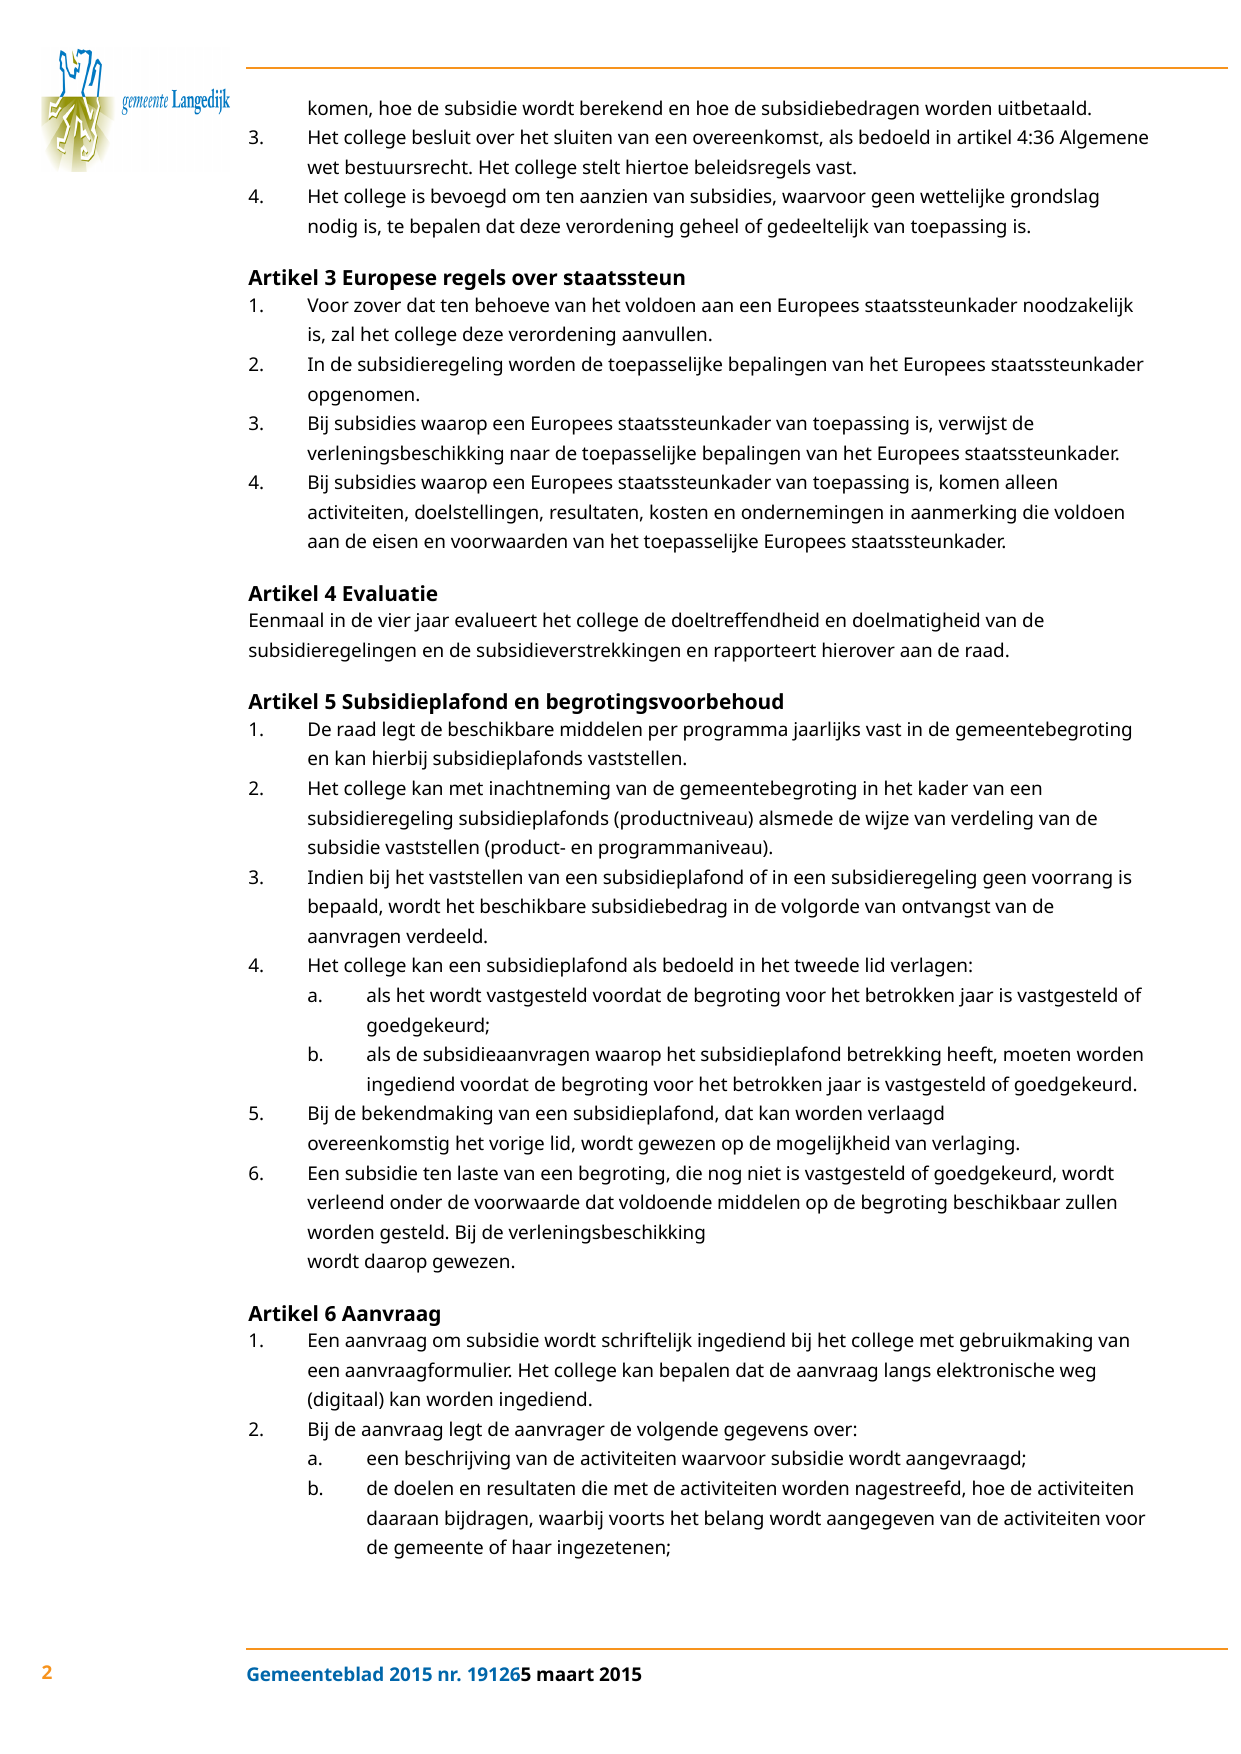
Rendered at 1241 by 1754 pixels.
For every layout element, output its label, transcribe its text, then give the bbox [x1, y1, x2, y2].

text Artikel 6 Aanvraag [248, 1299, 1152, 1327]
list Het college besluit over het sluiten van een overeenkomst, als bedoeld in artikel 4:36 Algemene wet bestuursrecht. Het college stelt hiertoe beleidsregels vast. [248, 124, 1152, 180]
list In de subsidieregeling worden de toepasselijke bepalingen van het Europees staatssteunkader opgenomen. [248, 351, 1152, 406]
list Een aanvraag om subsidie wordt schriftelijk ingediend bij het college met gebruikmaking van een aanvraagformulier. Het college kan bepalen dat de aanvraag langs elektronische weg (digitaal) kan worden ingediend. [248, 1327, 1152, 1412]
list Indien bij het vaststellen van een subsidieplafond of in een subsidieregeling geen voorrang is bepaald, wordt het beschikbare subsidiebedrag in de volgorde van ontvangst van de aanvragen verdeeld. [248, 864, 1152, 949]
text Artikel 4 Evaluatie [248, 579, 1152, 607]
list wordt daarop gewezen. [248, 1248, 1152, 1274]
list Het college is bevoegd om ten aanzien van subsidies, waarvoor geen wettelijke grondslag nodig is, te bepalen dat deze verordening geheel of gedeeltelijk van toepassing is. [248, 183, 1152, 239]
text Artikel 5 Subsidieplafond en begrotingsvoorbehoud [248, 687, 1152, 716]
list als de subsidieaanvragen waarop het subsidieplafond betrekking heeft, moeten worden ingediend voordat de begroting voor het betrokken jaar is vastgesteld of goedgekeurd. [307, 1041, 1152, 1097]
list Bij de bekendmaking van een subsidieplafond, dat kan worden verlaagd [248, 1101, 1152, 1126]
list Een subsidie ten laste van een begroting, die nog niet is vastgesteld of goedgekeurd, wordt verleend onder de voorwaarde dat voldoende middelen op de begroting beschikbaar zullen worden gesteld. Bij de verleningsbeschikking [248, 1160, 1152, 1244]
text Artikel 3 Europese regels over staatssteun [248, 263, 1152, 292]
list Bij subsidies waarop een Europees staatssteunkader van toepassing is, komen alleen activiteiten, doelstellingen, resultaten, kosten en ondernemingen in aanmerking die voldoen aan de eisen en voorwaarden van het toepasselijke Europees staatssteunkader. [248, 469, 1152, 554]
list Het college kan een subsidieplafond als bedoeld in het tweede lid verlagen: [248, 953, 1152, 978]
list Voor zover dat ten behoeve van het voldoen aan een Europees staatssteunkader noodzakelijk is, zal het college deze verordening aanvullen. [248, 292, 1152, 347]
list Bij subsidies waarop een Europees staatssteunkader van toepassing is, verwijst de verleningsbeschikking naar de toepasselijke bepalingen van het Europees staatssteunkader. [248, 410, 1152, 466]
list De raad legt de beschikbare middelen per programma jaarlijks vast in de gemeentebegroting en kan hierbij subsidieplafonds vaststellen. [248, 716, 1152, 771]
list Bij de aanvraag legt de aanvrager de volgende gegevens over: [248, 1416, 1152, 1442]
text Eenmaal in de vier jaar evalueert het college de doeltreffendheid en doelmatigheid van de subsidieregelingen en de subsidieverstrekkingen en rapporteert hierover aan de raad. [248, 607, 1152, 663]
picture [41, 47, 231, 172]
list een beschrijving van de activiteiten waarvoor subsidie wordt aangevraagd; [307, 1446, 1152, 1471]
list komen, hoe de subsidie wordt berekend en hoe de subsidiebedragen worden uitbetaald. [248, 95, 1152, 121]
list als het wordt vastgesteld voordat de begroting voor het betrokken jaar is vastgesteld of goedgekeurd; [307, 982, 1152, 1037]
list Het college kan met inachtneming van de gemeentebegroting in het kader van een subsidieregeling subsidieplafonds (productniveau) alsmede de wijze van verdeling van de subsidie vaststellen (product- en programmaniveau). [248, 775, 1152, 860]
list overeenkomstig het vorige lid, wordt gewezen op de mogelijkheid van verlaging. [248, 1130, 1152, 1156]
list de doelen en resultaten die met de activiteiten worden nagestreefd, hoe de activiteiten daaraan bijdragen, waarbij voorts het belang wordt aangegeven van de activiteiten voor de gemeente of haar ingezetenen; [307, 1475, 1152, 1560]
